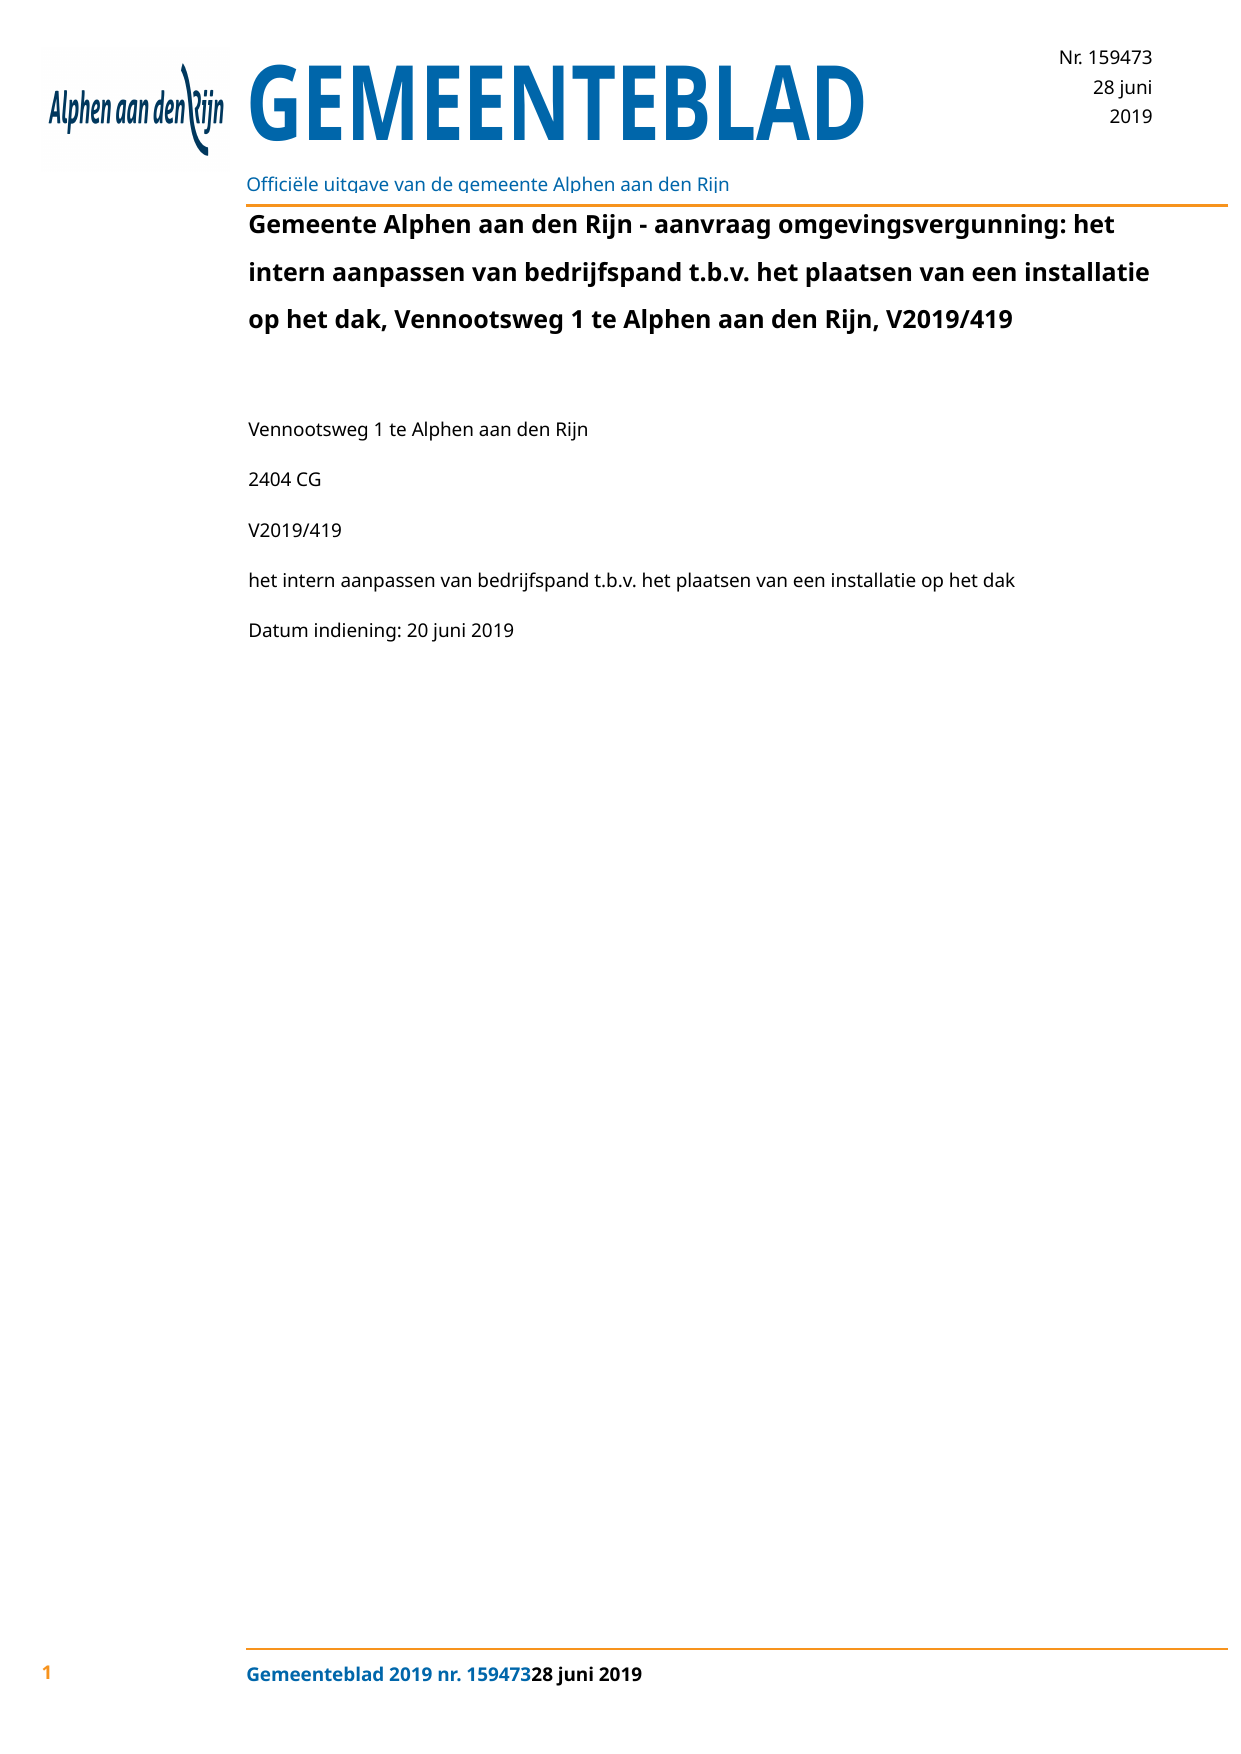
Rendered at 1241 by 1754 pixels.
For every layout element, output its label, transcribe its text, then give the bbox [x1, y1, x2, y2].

text het intern aanpassen van bedrijfspand t.b.v. het plaatsen van een installatie op het dak [248, 567, 1152, 593]
text Datum indiening: 20 juni 2019 [248, 618, 1152, 643]
text Vennootsweg 1 te Alphen aan den Rijn [248, 416, 1152, 442]
text 2404 CG [248, 466, 1152, 492]
text Gemeente Alphen aan den Rijn - aanvraag omgevingsvergunning: het intern aanpassen van bedrijfspand t.b.v. het plaatsen van een installatie op het dak, Vennootsweg 1 te Alphen aan den Rijn, V2019/419 [248, 207, 1152, 336]
picture [41, 47, 231, 172]
text V2019/419 [248, 517, 1152, 542]
